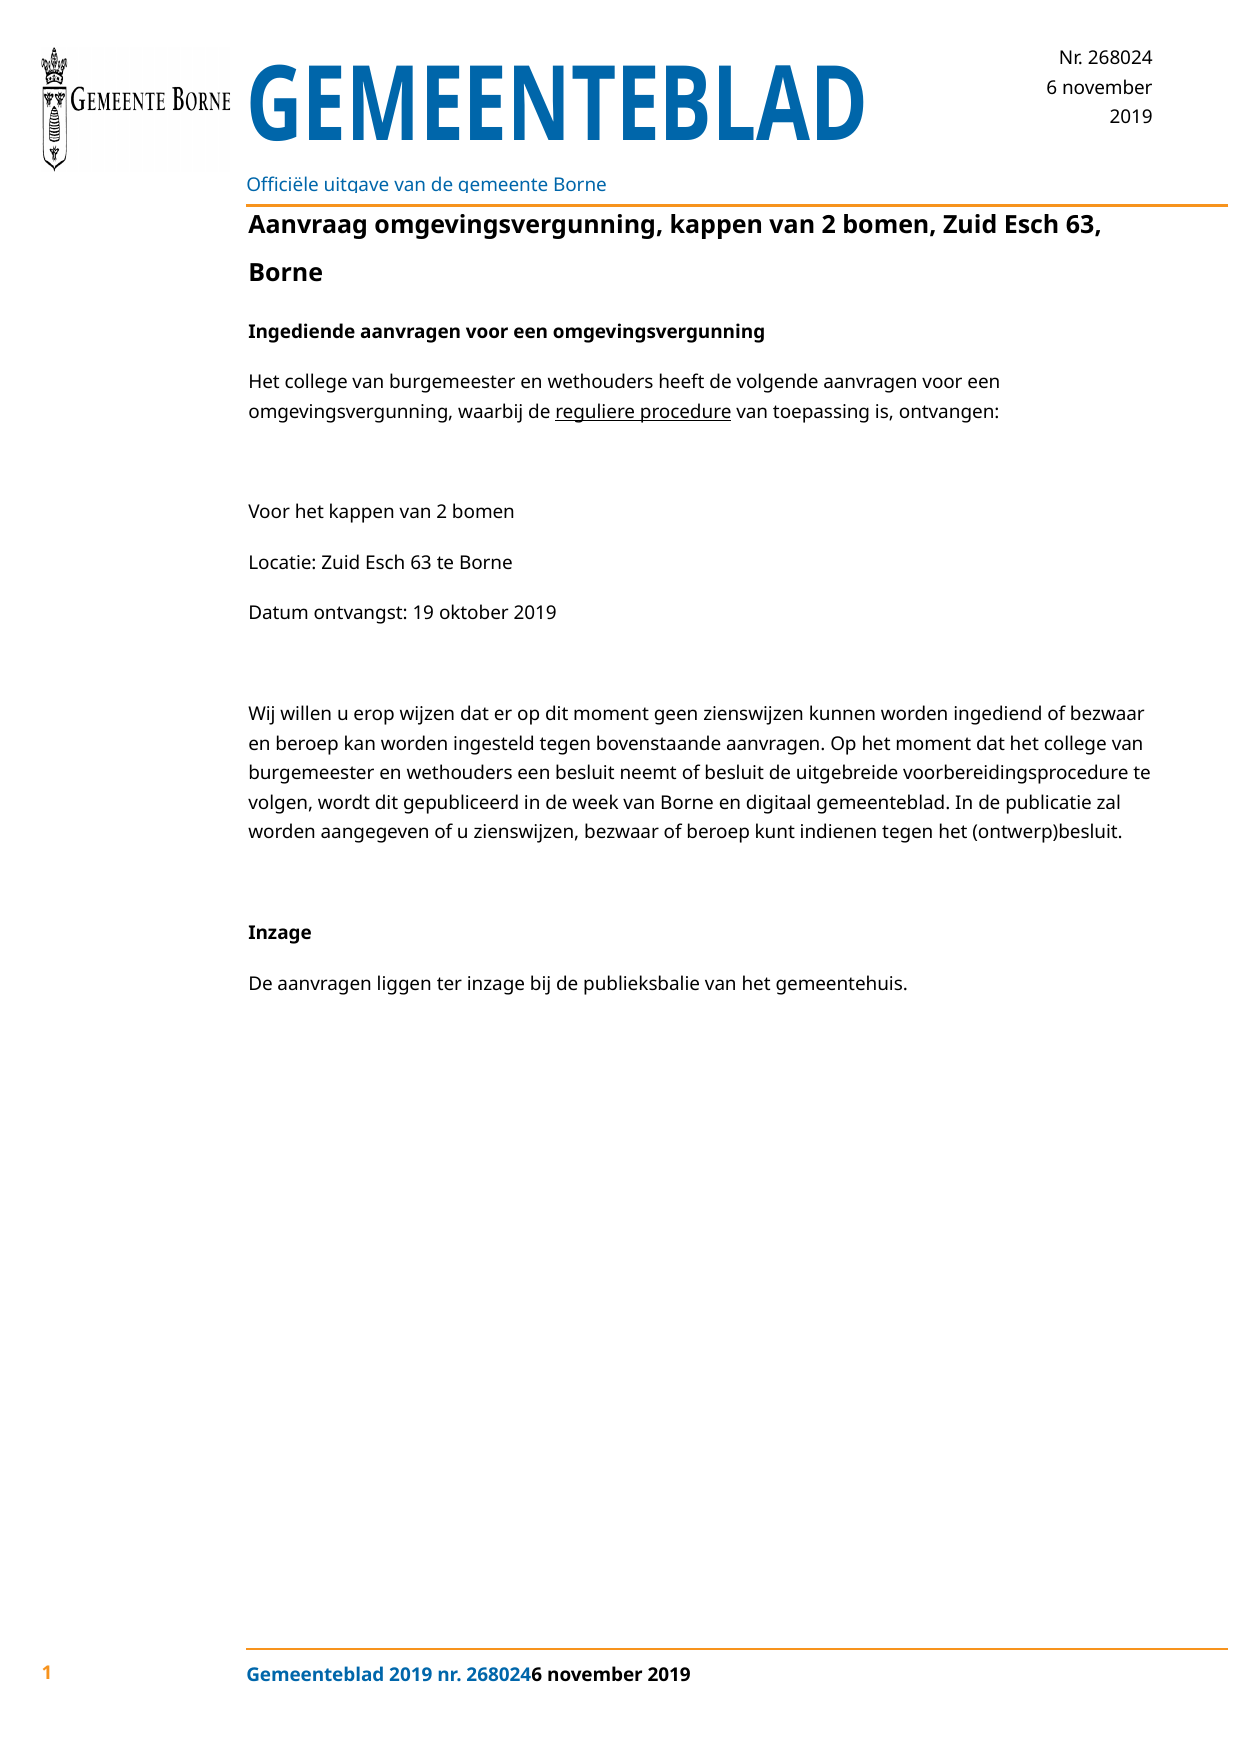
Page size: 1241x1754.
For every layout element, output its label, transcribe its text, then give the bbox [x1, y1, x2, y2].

text Locatie: Zuid Esch 63 te Borne [248, 549, 1152, 575]
text Inzage [248, 919, 1152, 945]
text De aanvragen liggen ter inzage bij de publieksbalie van het gemeentehuis. [248, 970, 1152, 996]
text Wij willen u erop wijzen dat er op dit moment geen zienswijzen kunnen worden ingediend of bezwaar en beroep kan worden ingesteld tegen bovenstaande aanvragen. Op het moment dat het college van burgemeester en wethouders een besluit neemt of besluit de uitgebreide voorbereidingsprocedure te volgen, wordt dit gepubliceerd in de week van Borne en digitaal gemeenteblad. In de publicatie zal worden aangegeven of u zienswijzen, bezwaar of beroep kunt indienen tegen het (ontwerp)besluit. [248, 700, 1152, 844]
text Datum ontvangst: 19 oktober 2019 [248, 599, 1152, 625]
picture [41, 47, 231, 172]
text Het college van burgemeester en wethouders heeft de volgende aanvragen voor een omgevingsvergunning, waarbij de reguliere procedure van toepassing is, ontvangen: [248, 368, 1152, 424]
text Aanvraag omgevingsvergunning, kappen van 2 bomen, Zuid Esch 63, Borne [248, 207, 1152, 288]
text Ingediende aanvragen voor een omgevingsvergunning [248, 318, 1152, 344]
text Voor het kappen van 2 bomen [248, 499, 1152, 524]
